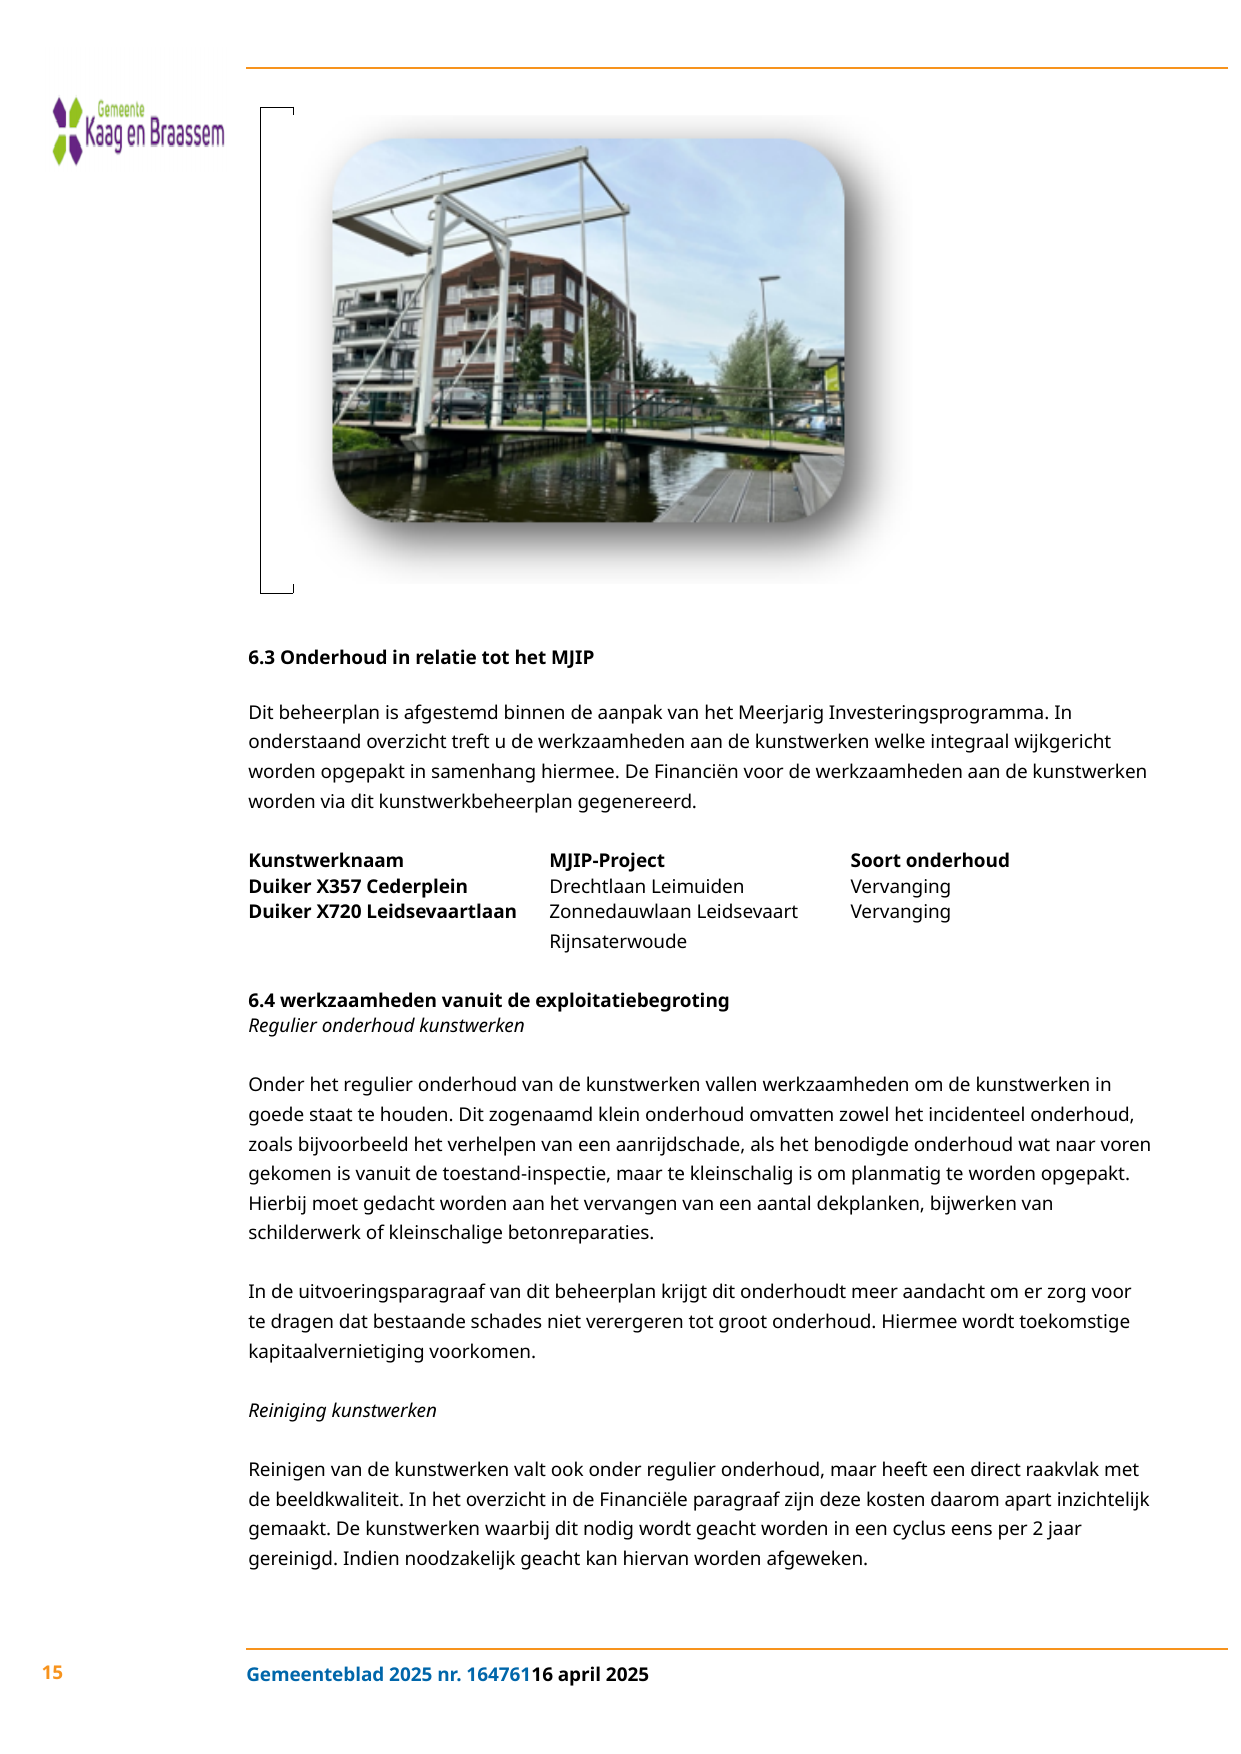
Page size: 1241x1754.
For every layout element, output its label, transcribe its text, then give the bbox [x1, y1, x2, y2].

table_header Kunstwerknaam [248, 847, 549, 873]
table_header Soort onderhoud [850, 847, 1152, 873]
text Onder het regulier onderhoud van de kunstwerken vallen werkzaamheden om de kunstwerken in goede staat te houden. Dit zogenaamd klein onderhoud omvatten zowel het incidenteel onderhoud, zoals bijvoorbeeld het verhelpen van een aanrijdschade, als het benodigde onderhoud wat naar voren gekomen is vanuit de toestand-inspectie, maar te kleinschalig is om planmatig te worden opgepakt. Hierbij moet gedacht worden aan het vervangen van een aantal dekplanken, bijwerken van schilderwerk of kleinschalige betonreparaties. [248, 1072, 1152, 1245]
table_cell Vervanging [850, 899, 1152, 954]
table_cell Vervanging [850, 873, 1152, 899]
table_cell Zonnedauwlaan Leidsevaart Rijnsaterwoude [549, 899, 850, 954]
text Reiniging kunstwerken [248, 1397, 1152, 1423]
text Dit beheerplan is afgestemd binnen de aanpak van het Meerjarig Investeringsprogramma. In onderstaand overzicht treft u de werkzaamheden aan de kunstwerken welke integraal wijkgericht worden opgepakt in samenhang hiermee. De Financiën voor de werkzaamheden aan de kunstwerken worden via dit kunstwerkbeheerplan gegenereerd. [248, 699, 1152, 814]
text Regulier onderhoud kunstwerken [248, 1012, 1152, 1038]
table_header MJIP-Project [549, 847, 850, 873]
picture [268, 115, 913, 584]
table_cell Duiker X720 Leidsevaartlaan [248, 899, 549, 954]
text 6.4 werkzaamheden vanuit de exploitatiebegroting [248, 987, 1152, 1012]
table_cell Drechtlaan Leimuiden [549, 873, 850, 899]
text 6.3 Onderhoud in relatie tot het MJIP [248, 644, 1152, 669]
text Reinigen van de kunstwerken valt ook onder regulier onderhoud, maar heeft een direct raakvlak met de beeldkwaliteit. In het overzicht in de Financiële paragraaf zijn deze kosten daarom apart inzichtelijk gemaakt. De kunstwerken waarbij dit nodig wordt geacht worden in een cyclus eens per 2 jaar gereinigd. Indien noodzakelijk geacht kan hiervan worden afgeweken. [248, 1456, 1152, 1571]
table_cell Duiker X357 Cederplein [248, 873, 549, 899]
text In de uitvoeringsparagraaf van dit beheerplan krijgt dit onderhoudt meer aandacht om er zorg voor te dragen dat bestaande schades niet verergeren tot groot onderhoud. Hiermee wordt toekomstige kapitaalvernietiging voorkomen. [248, 1279, 1152, 1364]
picture [41, 47, 231, 172]
